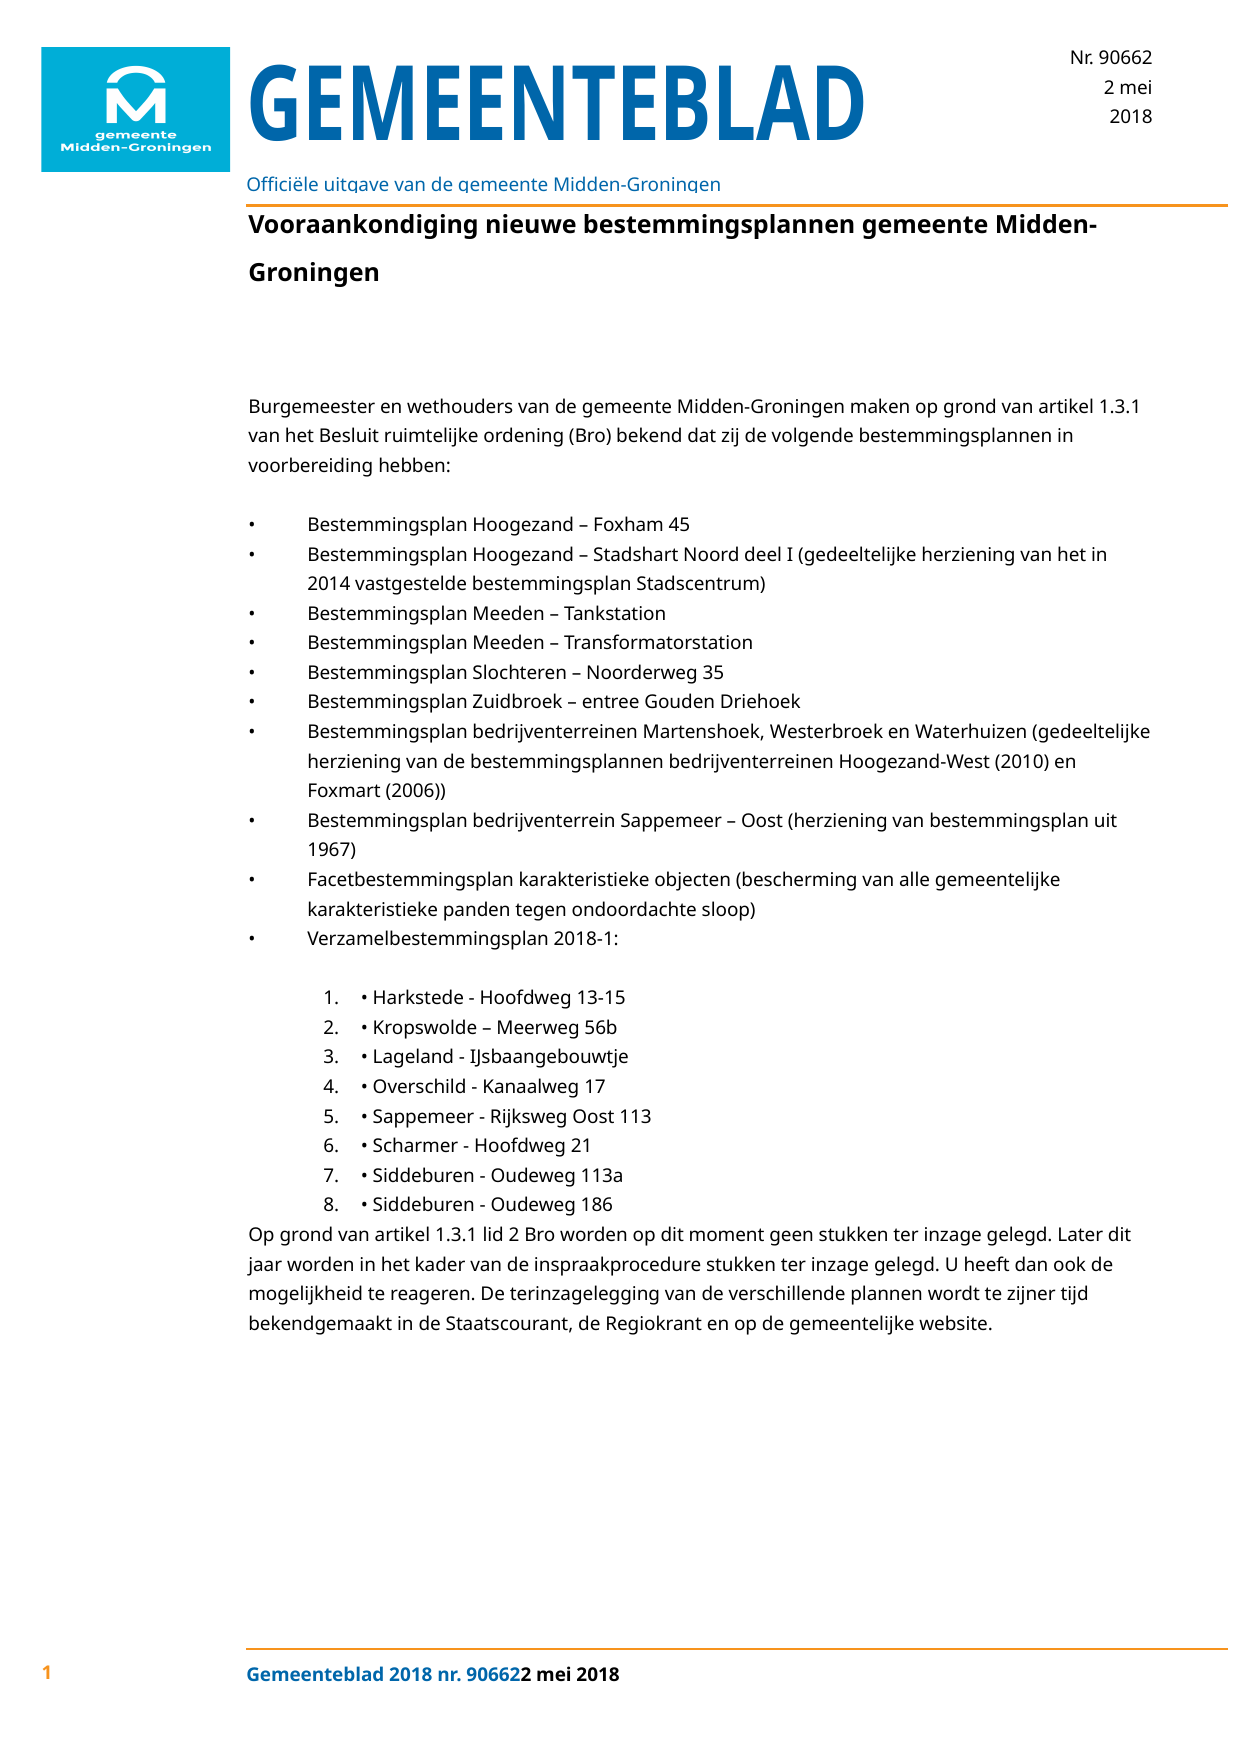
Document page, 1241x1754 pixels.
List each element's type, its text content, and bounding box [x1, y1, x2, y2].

list Bestemmingsplan Hoogezand – Stadshart Noord deel I (gedeeltelijke herziening van het in 2014 vastgestelde bestemmingsplan Stadscentrum) [248, 541, 1152, 596]
text Vooraankondiging nieuwe bestemmingsplannen gemeente Midden-Groningen [248, 207, 1152, 288]
text Burgemeester en wethouders van de gemeente Midden-Groningen maken op grond van artikel 1.3.1 van het Besluit ruimtelijke ordening (Bro) bekend dat zij de volgende bestemmingsplannen in voorbereiding hebben: [248, 393, 1152, 478]
picture [107, 89, 165, 122]
list • Siddeburen - Oudeweg 113a [323, 1162, 1152, 1188]
list Facetbestemmingsplan karakteristieke objecten (bescherming van alle gemeentelijke karakteristieke panden tegen ondoordachte sloop) [248, 866, 1152, 922]
picture [184, 146, 190, 153]
list • Harkstede - Hoofdweg 13-15 [323, 984, 1152, 1010]
list Bestemmingsplan Meeden – Transformatorstation [248, 629, 1152, 655]
list • Lageland - IJsbaangebouwtje [323, 1044, 1152, 1069]
list • Sappemeer - Rijksweg Oost 113 [323, 1103, 1152, 1129]
list • Kropswolde – Meerweg 56b [323, 1014, 1152, 1040]
list • Scharmer - Hoofdweg 21 [323, 1132, 1152, 1158]
text Op grond van artikel 1.3.1 lid 2 Bro worden op dit moment geen stukken ter inzage gelegd. Later dit jaar worden in het kader van de inspraakprocedure stukken ter inzage gelegd. U heeft dan ook de mogelijkheid te reageren. De terinzagelegging van de verschillende plannen wordt te zijner tijd bekendgemaakt in de Staatscourant, de Regiokrant en op de gemeentelijke website. [248, 1221, 1152, 1336]
list Bestemmingsplan Hoogezand – Foxham 45 [248, 511, 1152, 537]
picture [108, 66, 164, 82]
list Bestemmingsplan Meeden – Tankstation [248, 600, 1152, 626]
list Bestemmingsplan bedrijventerreinen Martenshoek, Westerbroek en Waterhuizen (gedeeltelijke herziening van de bestemmingsplannen bedrijventerreinen Hoogezand-West (2010) en Foxmart (2006)) [248, 718, 1152, 803]
list Verzamelbestemmingsplan 2018-1: [248, 925, 1152, 951]
list Bestemmingsplan bedrijventerrein Sappemeer – Oost (herziening van bestemmingsplan uit 1967) [248, 807, 1152, 862]
list Bestemmingsplan Slochteren – Noorderweg 35 [248, 659, 1152, 685]
list • Overschild - Kanaalweg 17 [323, 1073, 1152, 1099]
list Bestemmingsplan Zuidbroek – entree Gouden Driehoek [248, 689, 1152, 714]
list • Siddeburen - Oudeweg 186 [323, 1192, 1152, 1217]
